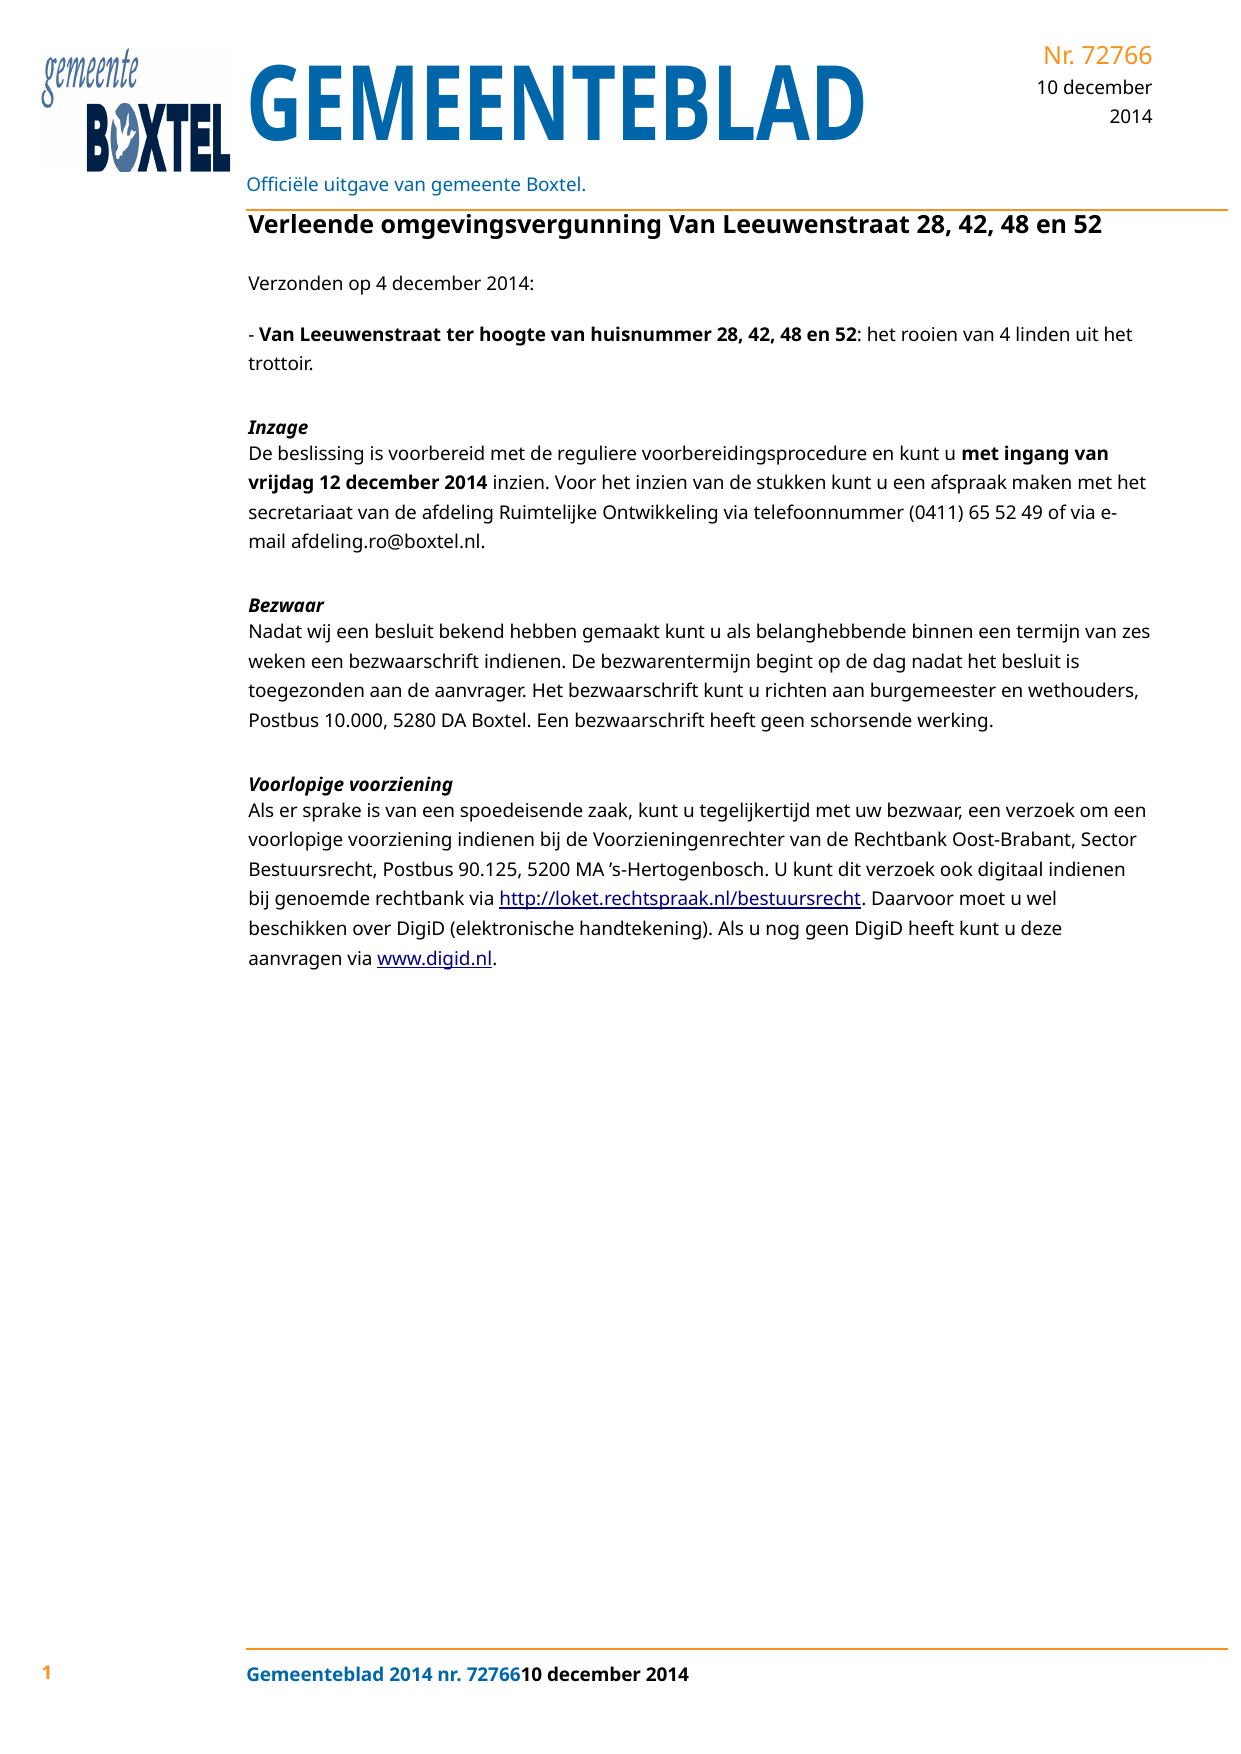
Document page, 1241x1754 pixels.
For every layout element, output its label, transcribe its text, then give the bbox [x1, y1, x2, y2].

text Als er sprake is van een spoedeisende zaak, kunt u tegelijkertijd met uw bezwaar, een verzoek om een voorlopige voorziening indienen bij de Voorzieningenrechter van de Rechtbank Oost-Brabant, Sector Bestuursrecht, Postbus 90.125, 5200 MA ’s-Hertogenbosch. U kunt dit verzoek ook digitaal indienen bij genoemde rechtbank via http://loket.rechtspraak.nl/bestuursrecht. Daarvoor moet u wel beschikken over DigiD (elektronische handtekening). Als u nog geen DigiD heeft kunt u deze aanvragen via www.digid.nl. [248, 797, 1152, 971]
text Inzage [248, 414, 1152, 440]
text Nadat wij een besluit bekend hebben gemaakt kunt u als belanghebbende binnen een termijn van zes weken een bezwaarschrift indienen. De bezwarentermijn begint op de dag nadat het besluit is toegezonden aan de aanvrager. Het bezwaarschrift kunt u richten aan burgemeester en wethouders, Postbus 10.000, 5280 DA Boxtel. Een bezwaarschrift heeft geen schorsende werking. [248, 618, 1152, 733]
text Verleende omgevingsvergunning Van Leeuwenstraat 28, 42, 48 en 52 [248, 211, 1152, 241]
text - Van Leeuwenstraat ter hoogte van huisnummer 28, 42, 48 en 52: het rooien van 4 linden uit het trottoir. [248, 321, 1152, 376]
text Bezwaar [248, 593, 1152, 618]
text Voorlopige voorziening [248, 771, 1152, 797]
picture [41, 47, 231, 172]
text De beslissing is voorbereid met de reguliere voorbereidingsprocedure en kunt u met ingang van vrijdag 12 december 2014 inzien. Voor het inzien van de stukken kunt u een afspraak maken met het secretariaat van de afdeling Ruimtelijke Ontwikkeling via telefoonnummer (0411) 65 52 49 of via e-mail afdeling.ro@boxtel.nl. [248, 440, 1152, 554]
text Verzonden op 4 december 2014: [248, 270, 1152, 296]
